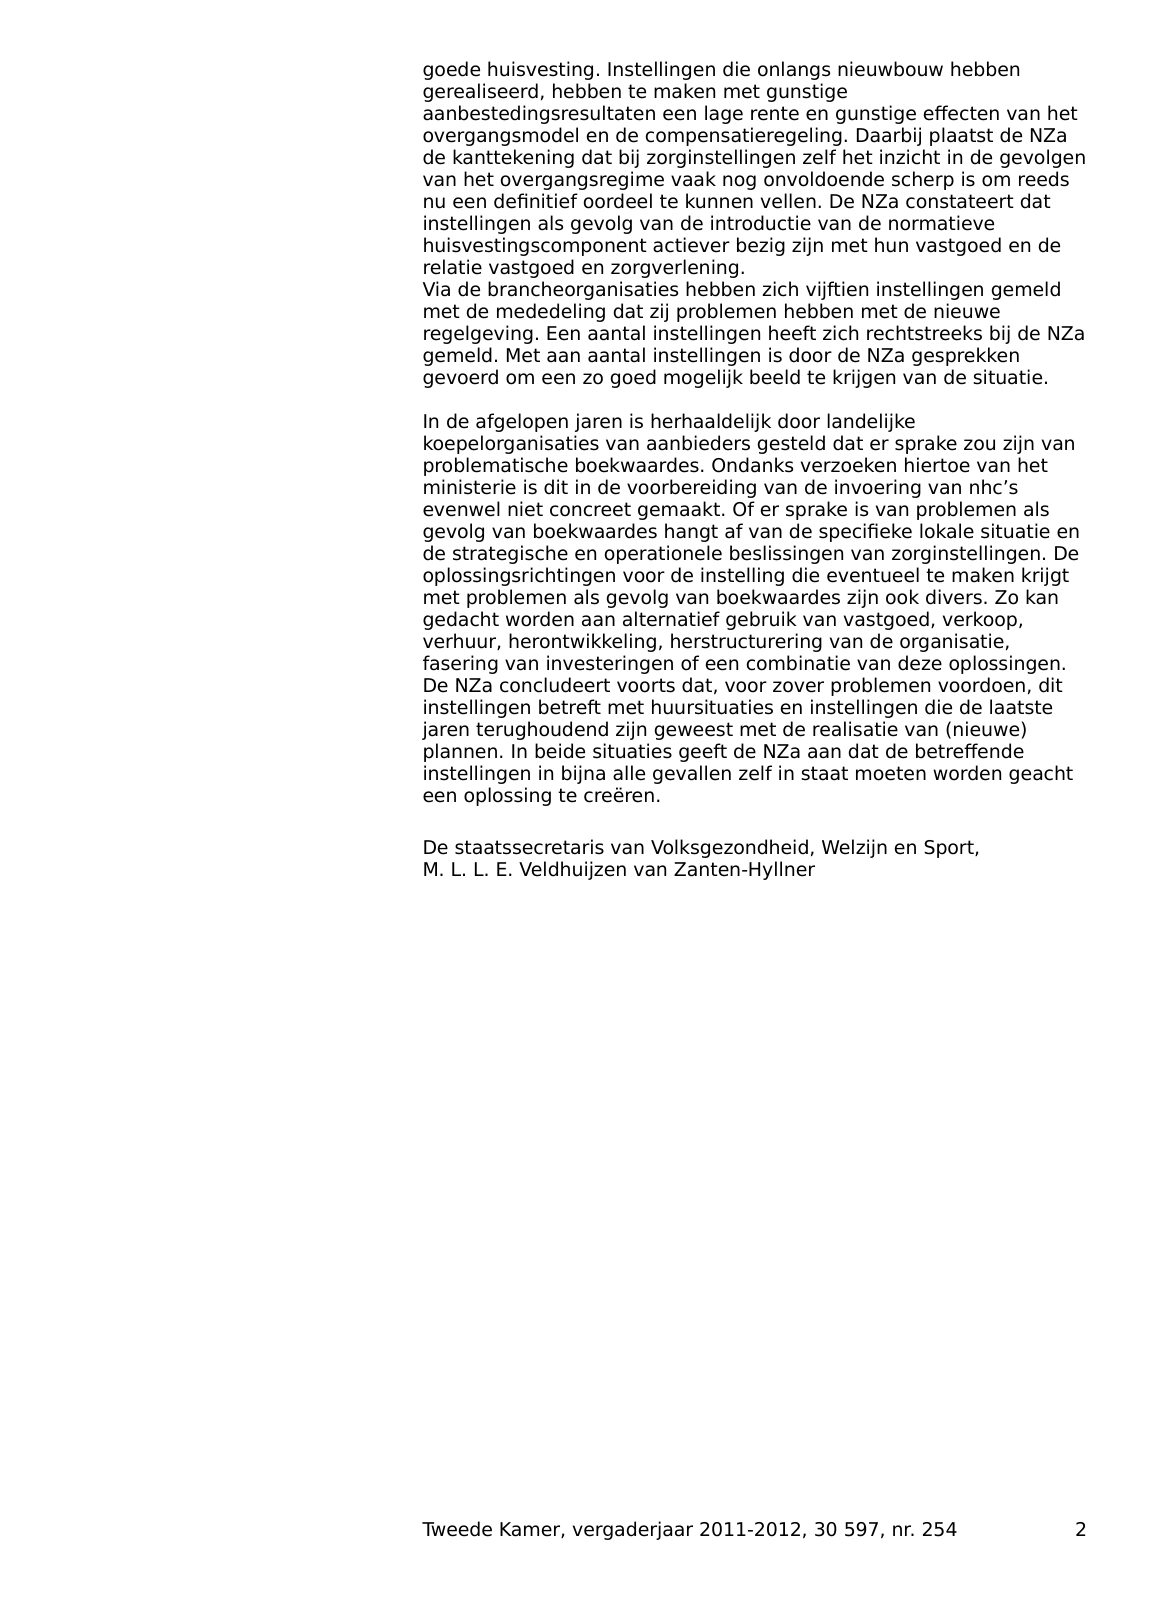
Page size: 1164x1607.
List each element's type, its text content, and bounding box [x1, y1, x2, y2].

text De staatssecretaris van Volksgezondheid, Welzijn en Sport, M. L. L. E. Veldhuijzen van Zanten-Hyllner [422, 837, 1087, 881]
text In de afgelopen jaren is herhaaldelijk door landelijke koepelorganisaties van aanbieders gesteld dat er sprake zou zijn van problematische boekwaardes. Ondanks verzoeken hiertoe van het ministerie is dit in de voorbereiding van de invoering van nhc’s evenwel niet concreet gemaakt. Of er sprake is van problemen als gevolg van boekwaardes hangt af van de specifieke lokale situatie en de strategische en operationele beslissingen van zorginstellingen. De oplossingsrichtingen voor de instelling die eventueel te maken krijgt met problemen als gevolg van boekwaardes zijn ook divers. Zo kan gedacht worden aan alternatief gebruik van vastgoed, verkoop, verhuur, herontwikkeling, herstructurering van de organisatie, fasering van investeringen of een combinatie van deze oplossingen. De NZa concludeert voorts dat, voor zover problemen voordoen, dit instellingen betreft met huursituaties en instellingen die de laatste jaren terughoudend zijn geweest met de realisatie van (nieuwe) plannen. In beide situaties geeft de NZa aan dat de betreffende instellingen in bijna alle gevallen zelf in staat moeten worden geacht een oplossing te creëren. [422, 411, 1087, 807]
text goede huisvesting. Instellingen die onlangs nieuwbouw hebben gerealiseerd, hebben te maken met gunstige aanbestedingsresultaten een lage rente en gunstige effecten van het overgangsmodel en de compensatieregeling. Daarbij plaatst de NZa de kanttekening dat bij zorginstellingen zelf het inzicht in de gevolgen van het overgangsregime vaak nog onvoldoende scherp is om reeds nu een definitief oordeel te kunnen vellen. De NZa constateert dat instellingen als gevolg van de introductie van de normatieve huisvestingscomponent actiever bezig zijn met hun vastgoed en de relatie vastgoed en zorgverlening. [422, 59, 1087, 279]
text Via de brancheorganisaties hebben zich vijftien instellingen gemeld met de mededeling dat zij problemen hebben met de nieuwe regelgeving. Een aantal instellingen heeft zich rechtstreeks bij de NZa gemeld. Met aan aantal instellingen is door de NZa gesprekken gevoerd om een zo goed mogelijk beeld te krijgen van de situatie. [422, 279, 1087, 389]
